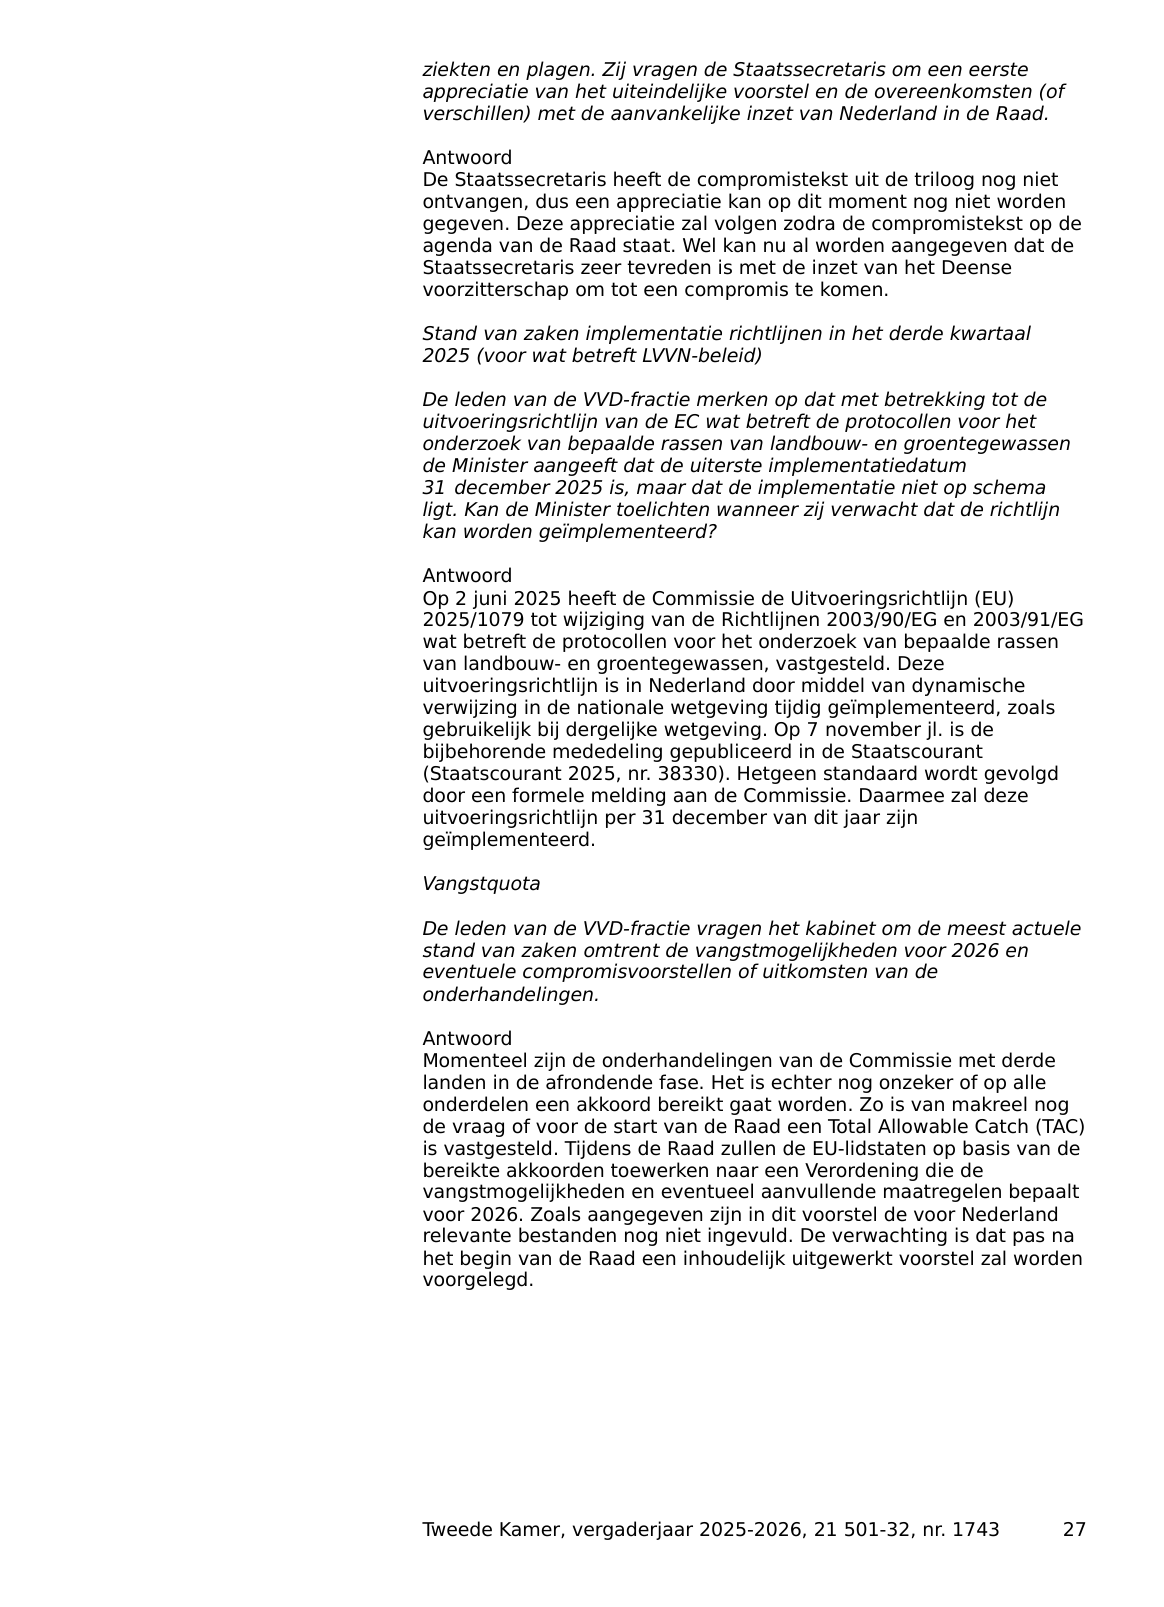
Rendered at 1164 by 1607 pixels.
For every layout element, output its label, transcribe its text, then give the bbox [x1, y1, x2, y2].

subtitle Stand van zaken implementatie richtlijnen in het derde kwartaal 2025 (voor wat betreft LVVN-beleid) [422, 323, 1087, 367]
text De leden van de VVD-fractie merken op dat met betrekking tot de uitvoeringsrichtlijn van de EC wat betreft de protocollen voor het onderzoek van bepaalde rassen van landbouw- en groentegewassen de Minister aangeeft dat de uiterste implementatiedatum 31 december 2025 is, maar dat de implementatie niet op schema ligt. Kan de Minister toelichten wanneer zij verwacht dat de richtlijn kan worden geïmplementeerd? [422, 389, 1087, 543]
text De leden van de VVD-fractie vragen het kabinet om de meest actuele stand van zaken omtrent de vangstmogelijkheden voor 2026 en eventuele compromisvoorstellen of uitkomsten van de onderhandelingen. [422, 917, 1087, 1005]
text Momenteel zijn de onderhandelingen van de Commissie met derde landen in de afrondende fase. Het is echter nog onzeker of op alle onderdelen een akkoord bereikt gaat worden. Zo is van makreel nog de vraag of voor de start van de Raad een Total Allowable Catch (TAC) is vastgesteld. Tijdens de Raad zullen de EU-lidstaten op basis van de bereikte akkoorden toewerken naar een Verordening die de vangstmogelijkheden en eventueel aanvullende maatregelen bepaalt voor 2026. Zoals aangegeven zijn in dit voorstel de voor Nederland relevante bestanden nog niet ingevuld. De verwachting is dat pas na het begin van de Raad een inhoudelijk uitgewerkt voorstel zal worden voorgelegd. [422, 1049, 1087, 1291]
text Antwoord [422, 565, 1087, 587]
text Op 2 juni 2025 heeft de Commissie de Uitvoeringsrichtlijn (EU) 2025/1079 tot wijziging van de Richtlijnen 2003/90/EG en 2003/91/EG wat betreft de protocollen voor het onderzoek van bepaalde rassen van landbouw- en groentegewassen, vastgesteld. Deze uitvoeringsrichtlijn is in Nederland door middel van dynamische verwijzing in de nationale wetgeving tijdig geïmplementeerd, zoals gebruikelijk bij dergelijke wetgeving. Op 7 november jl. is de bijbehorende mededeling gepubliceerd in de Staatscourant (Staatscourant 2025, nr. 38330). Hetgeen standaard wordt gevolgd door een formele melding aan de Commissie. Daarmee zal deze uitvoeringsrichtlijn per 31 december van dit jaar zijn geïmplementeerd. [422, 587, 1087, 851]
subtitle Vangstquota [422, 873, 1087, 895]
text Antwoord [422, 1028, 1087, 1049]
text De Staatssecretaris heeft de compromistekst uit de triloog nog niet ontvangen, dus een appreciatie kan op dit moment nog niet worden gegeven. Deze appreciatie zal volgen zodra de compromistekst op de agenda van de Raad staat. Wel kan nu al worden aangegeven dat de Staatssecretaris zeer tevreden is met de inzet van het Deense voorzitterschap om tot een compromis te komen. [422, 169, 1087, 301]
text Antwoord [422, 147, 1087, 169]
text ziekten en plagen. Zij vragen de Staatssecretaris om een eerste appreciatie van het uiteindelijke voorstel en de overeenkomsten (of verschillen) met de aanvankelijke inzet van Nederland in de Raad. [422, 59, 1087, 125]
